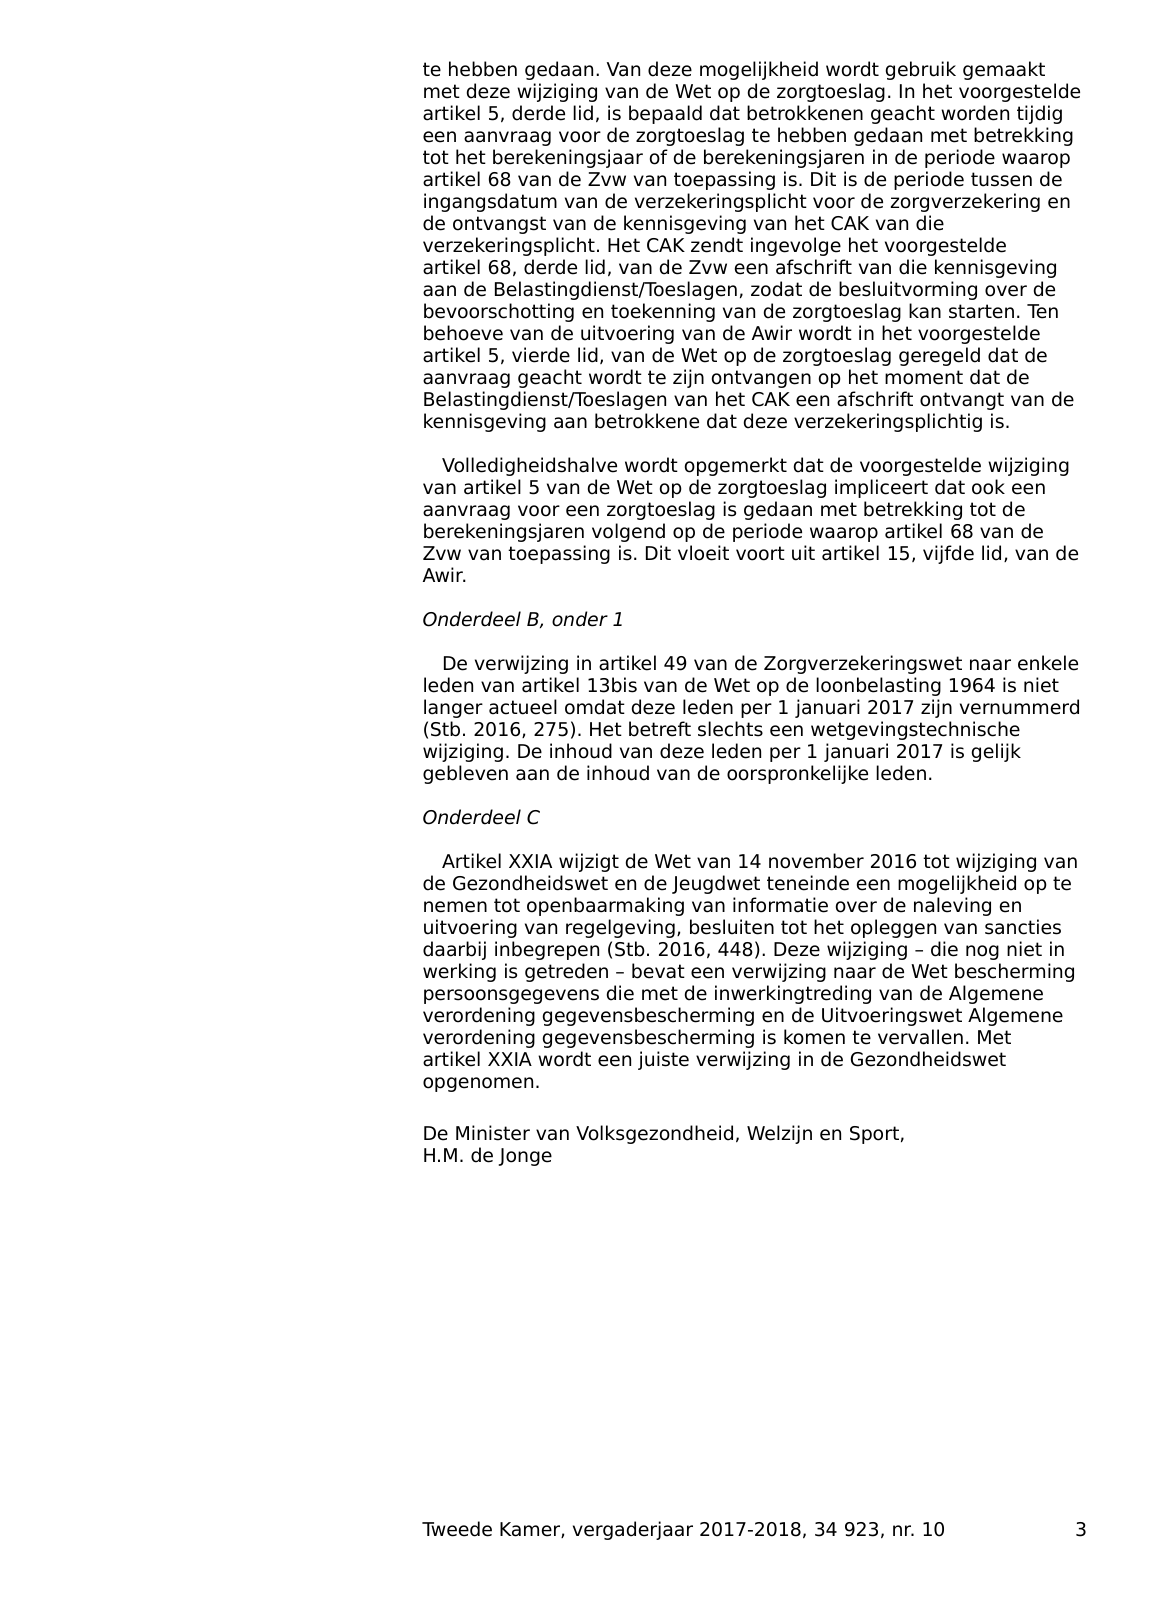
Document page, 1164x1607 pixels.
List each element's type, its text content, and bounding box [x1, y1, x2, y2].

text De verwijzing in artikel 49 van de Zorgverzekeringswet naar enkele leden van artikel 13bis van de Wet op de loonbelasting 1964 is niet langer actueel omdat deze leden per 1 januari 2017 zijn vernummerd (Stb. 2016, 275). Het betreft slechts een wetgevingstechnische wijziging. De inhoud van deze leden per 1 januari 2017 is gelijk gebleven aan de inhoud van de oorspronkelijke leden. [422, 653, 1087, 785]
text De Minister van Volksgezondheid, Welzijn en Sport, H.M. de Jonge [422, 1123, 1087, 1167]
text Volledigheidshalve wordt opgemerkt dat de voorgestelde wijziging van artikel 5 van de Wet op de zorgtoeslag impliceert dat ook een aanvraag voor een zorgtoeslag is gedaan met betrekking tot de berekeningsjaren volgend op de periode waarop artikel 68 van de Zvw van toepassing is. Dit vloeit voort uit artikel 15, vijfde lid, van de Awir. [422, 455, 1087, 587]
subtitle Onderdeel C [422, 807, 1087, 829]
text te hebben gedaan. Van deze mogelijkheid wordt gebruik gemaakt met deze wijziging van de Wet op de zorgtoeslag. In het voorgestelde artikel 5, derde lid, is bepaald dat betrokkenen geacht worden tijdig een aanvraag voor de zorgtoeslag te hebben gedaan met betrekking tot het berekeningsjaar of de berekeningsjaren in de periode waarop artikel 68 van de Zvw van toepassing is. Dit is de periode tussen de ingangsdatum van de verzekeringsplicht voor de zorgverzekering en de ontvangst van de kennisgeving van het CAK van die verzekeringsplicht. Het CAK zendt ingevolge het voorgestelde artikel 68, derde lid, van de Zvw een afschrift van die kennisgeving aan de Belastingdienst/Toeslagen, zodat de besluitvorming over de bevoorschotting en toekenning van de zorgtoeslag kan starten. Ten behoeve van de uitvoering van de Awir wordt in het voorgestelde artikel 5, vierde lid, van de Wet op de zorgtoeslag geregeld dat de aanvraag geacht wordt te zijn ontvangen op het moment dat de Belastingdienst/Toeslagen van het CAK een afschrift ontvangt van de kennisgeving aan betrokkene dat deze verzekeringsplichtig is. [422, 59, 1087, 433]
subtitle Onderdeel B, onder 1 [422, 609, 1087, 631]
text Artikel XXIA wijzigt de Wet van 14 november 2016 tot wijziging van de Gezondheidswet en de Jeugdwet teneinde een mogelijkheid op te nemen tot openbaarmaking van informatie over de naleving en uitvoering van regelgeving, besluiten tot het opleggen van sancties daarbij inbegrepen (Stb. 2016, 448). Deze wijziging – die nog niet in werking is getreden – bevat een verwijzing naar de Wet bescherming persoonsgegevens die met de inwerkingtreding van de Algemene verordening gegevensbescherming en de Uitvoeringswet Algemene verordening gegevensbescherming is komen te vervallen. Met artikel XXIA wordt een juiste verwijzing in de Gezondheidswet opgenomen. [422, 851, 1087, 1093]
